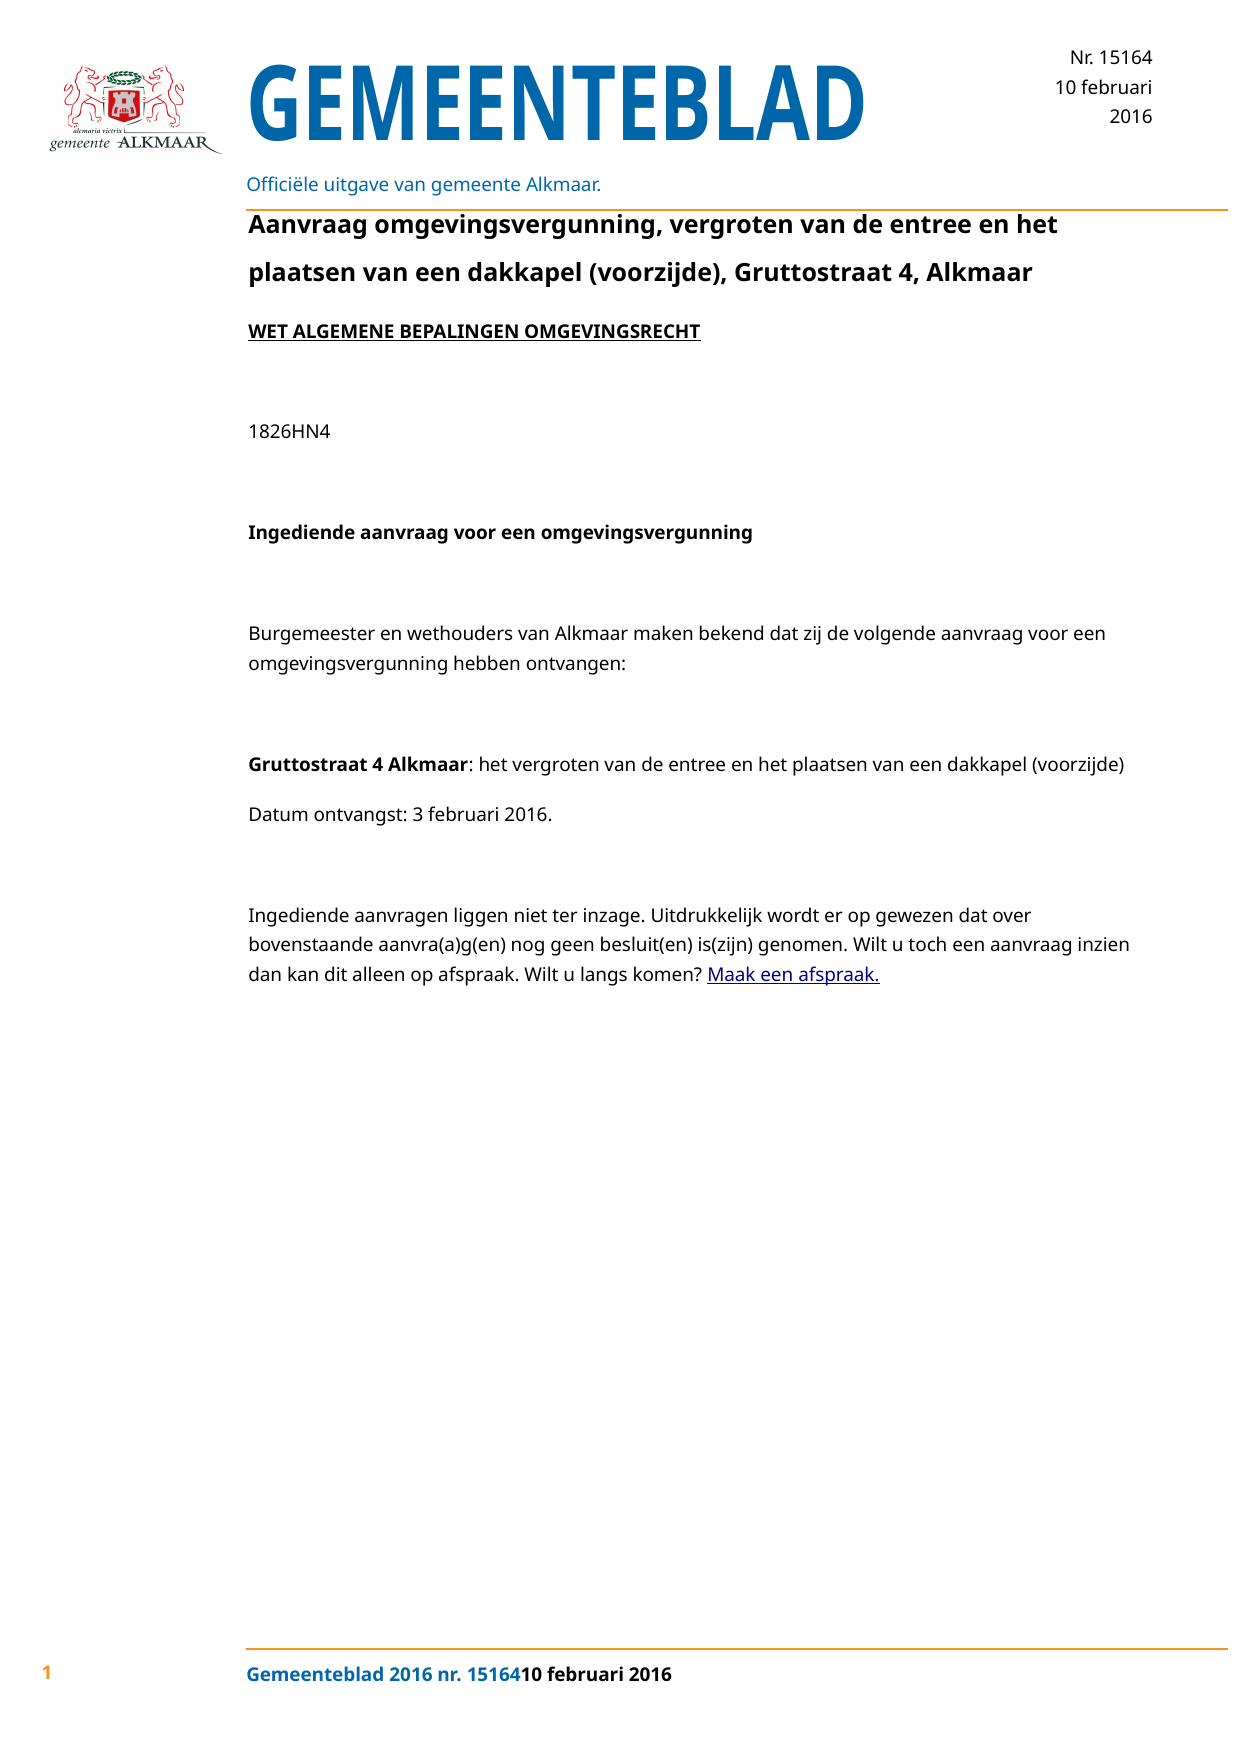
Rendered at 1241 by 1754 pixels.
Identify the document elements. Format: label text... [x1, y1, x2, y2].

text Gruttostraat 4 Alkmaar: het vergroten van de entree en het plaatsen van een dakkapel (voorzijde) [248, 751, 1152, 777]
picture [41, 47, 231, 172]
text 1826HN4 [248, 419, 1152, 444]
text Burgemeester en wethouders van Alkmaar maken bekend dat zij de volgende aanvraag voor een omgevingsvergunning hebben ontvangen: [248, 620, 1152, 676]
text WET ALGEMENE BEPALINGEN OMGEVINGSRECHT [248, 318, 1152, 344]
text Datum ontvangst: 3 februari 2016. [248, 801, 1152, 827]
text Aanvraag omgevingsvergunning, vergroten van de entree en het plaatsen van een dakkapel (voorzijde), Gruttostraat 4, Alkmaar [248, 211, 1152, 288]
text Ingediende aanvragen liggen niet ter inzage. Uitdrukkelijk wordt er op gewezen dat over bovenstaande aanvra(a)g(en) nog geen besluit(en) is(zijn) genomen. Wilt u toch een aanvraag inzien dan kan dit alleen op afspraak. Wilt u langs komen? Maak een afspraak. [248, 902, 1152, 987]
text Ingediende aanvraag voor een omgevingsvergunning [248, 519, 1152, 545]
